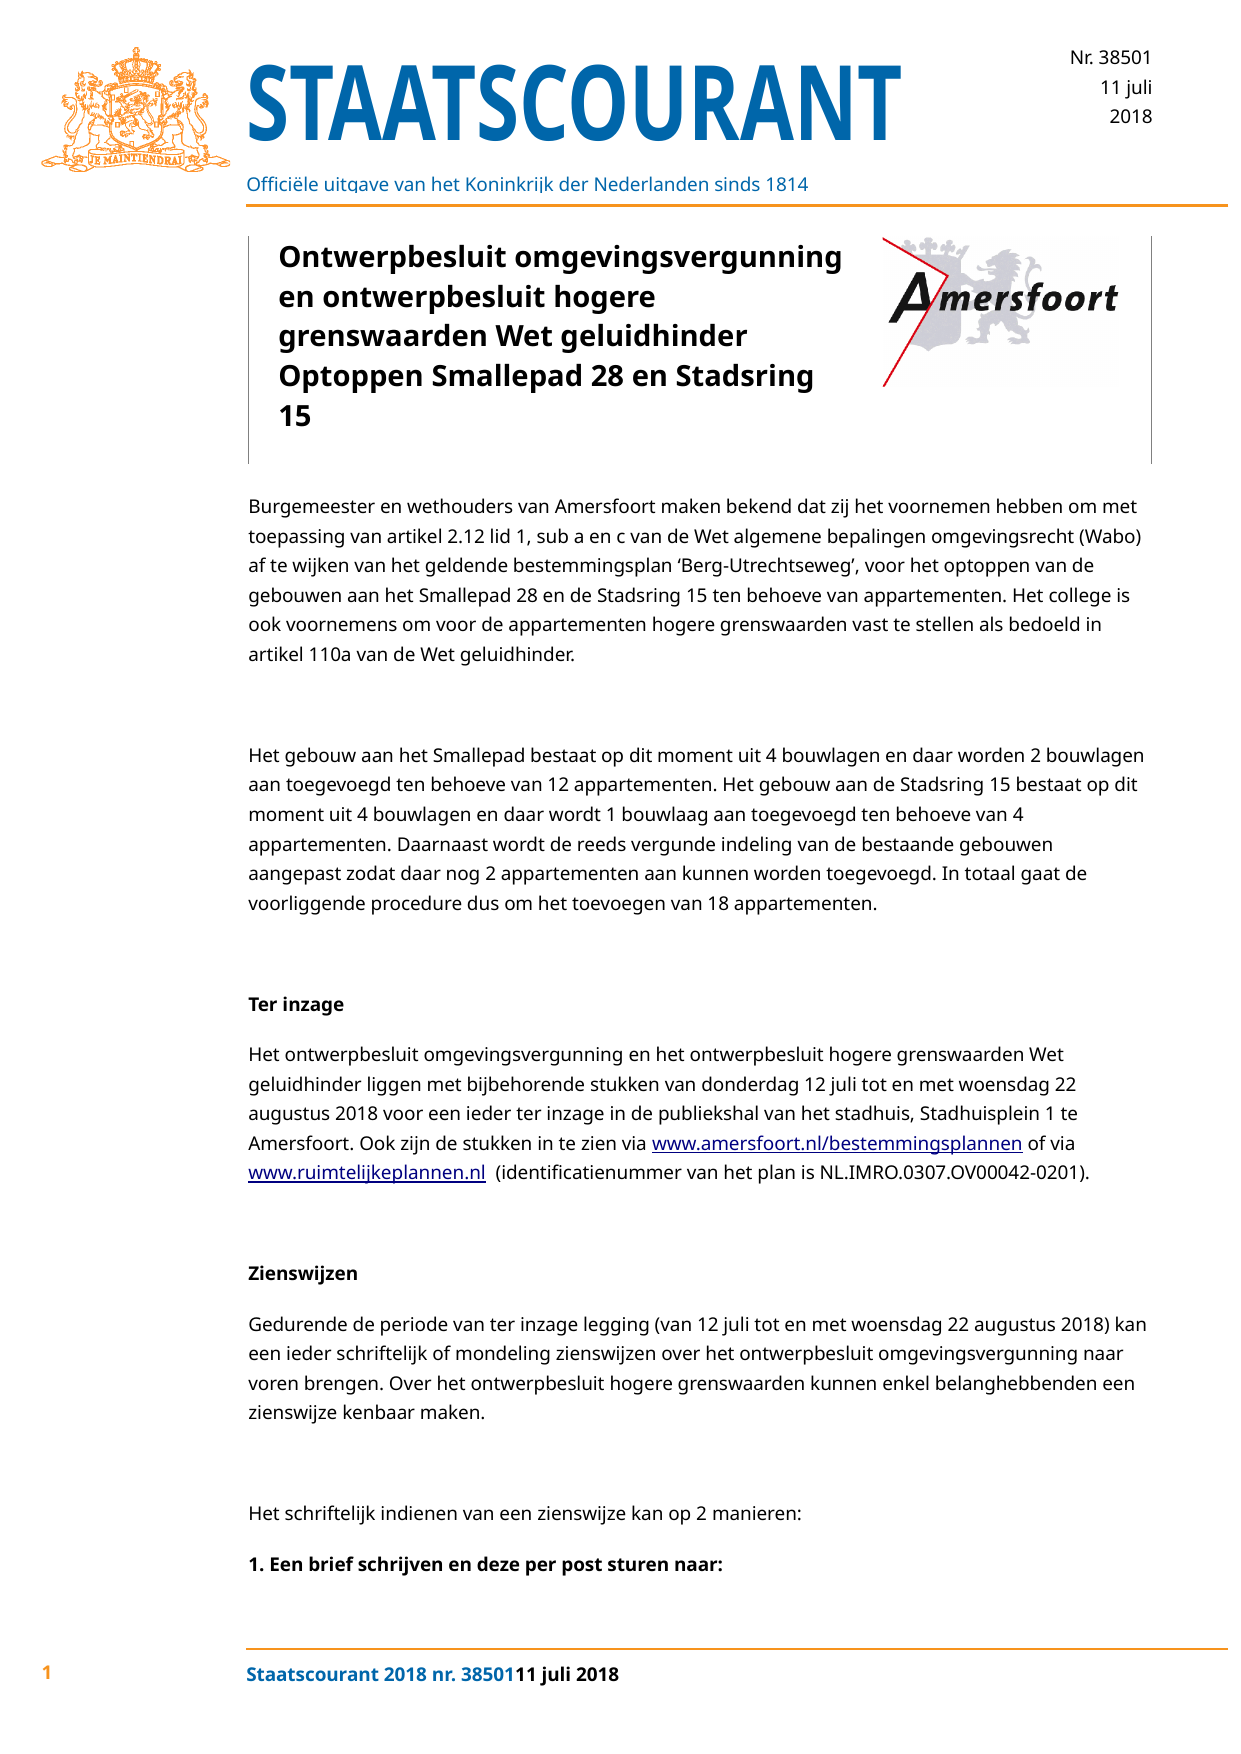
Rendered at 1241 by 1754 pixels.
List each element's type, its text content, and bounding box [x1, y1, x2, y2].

table_header [850, 236, 1151, 464]
text Gedurende de periode van ter inzage legging (van 12 juli tot en met woensdag 22 augustus 2018) kan een ieder schriftelijk of mondeling zienswijzen over het ontwerpbesluit omgevingsvergunning naar voren brengen. Over het ontwerpbesluit hogere grenswaarden kunnen enkel belanghebbenden een zienswijze kenbaar maken. [248, 1311, 1152, 1425]
text 1. Een brief schrijven en deze per post sturen naar: [248, 1551, 1152, 1577]
text Burgemeester en wethouders van Amersfoort maken bekend dat zij het voornemen hebben om met toepassing van artikel 2.12 lid 1, sub a en c van de Wet algemene bepalingen omgevingsrecht (Wabo) af te wijken van het geldende bestemmingsplan ‘Berg-Utrechtseweg’, voor het optoppen van de gebouwen aan het Smallepad 28 en de Stadsring 15 ten behoeve van appartementen. Het college is ook voornemens om voor de appartementen hogere grenswaarden vast te stellen als bedoeld in artikel 110a van de Wet geluidhinder. [248, 493, 1152, 667]
text Het schriftelijk indienen van een zienswijze kan op 2 manieren: [248, 1500, 1152, 1526]
table_header Ontwerpbesluit omgevingsvergunning en ontwerpbesluit hogere grenswaarden Wet geluidhinder Optoppen Smallepad 28 en Stadsring 15 [249, 236, 850, 464]
text Het ontwerpbesluit omgevingsvergunning en het ontwerpbesluit hogere grenswaarden Wet geluidhinder liggen met bijbehorende stukken van donderdag 12 juli tot en met woensdag 22 augustus 2018 voor een ieder ter inzage in de publiekshal van het stadhuis, Stadhuisplein 1 te Amersfoort. Ook zijn de stukken in te zien via www.amersfoort.nl/bestemmingsplannen of via www.ruimtelijkeplannen.nl (identificatienummer van het plan is NL.IMRO.0307.OV00042-0201). [248, 1041, 1152, 1185]
text Het gebouw aan het Smallepad bestaat op dit moment uit 4 bouwlagen en daar worden 2 bouwlagen aan toegevoegd ten behoeve van 12 appartementen. Het gebouw aan de Stadsring 15 bestaat op dit moment uit 4 bouwlagen en daar wordt 1 bouwlaag aan toegevoegd ten behoeve van 4 appartementen. Daarnaast wordt de reeds vergunde indeling van de bestaande gebouwen aangepast zodat daar nog 2 appartementen aan kunnen worden toegevoegd. In totaal gaat de voorliggende procedure dus om het toevoegen van 18 appartementen. [248, 742, 1152, 916]
text Ter inzage [248, 991, 1152, 1017]
picture [41, 47, 231, 172]
picture [882, 236, 1119, 387]
text Zienswijzen [248, 1260, 1152, 1286]
